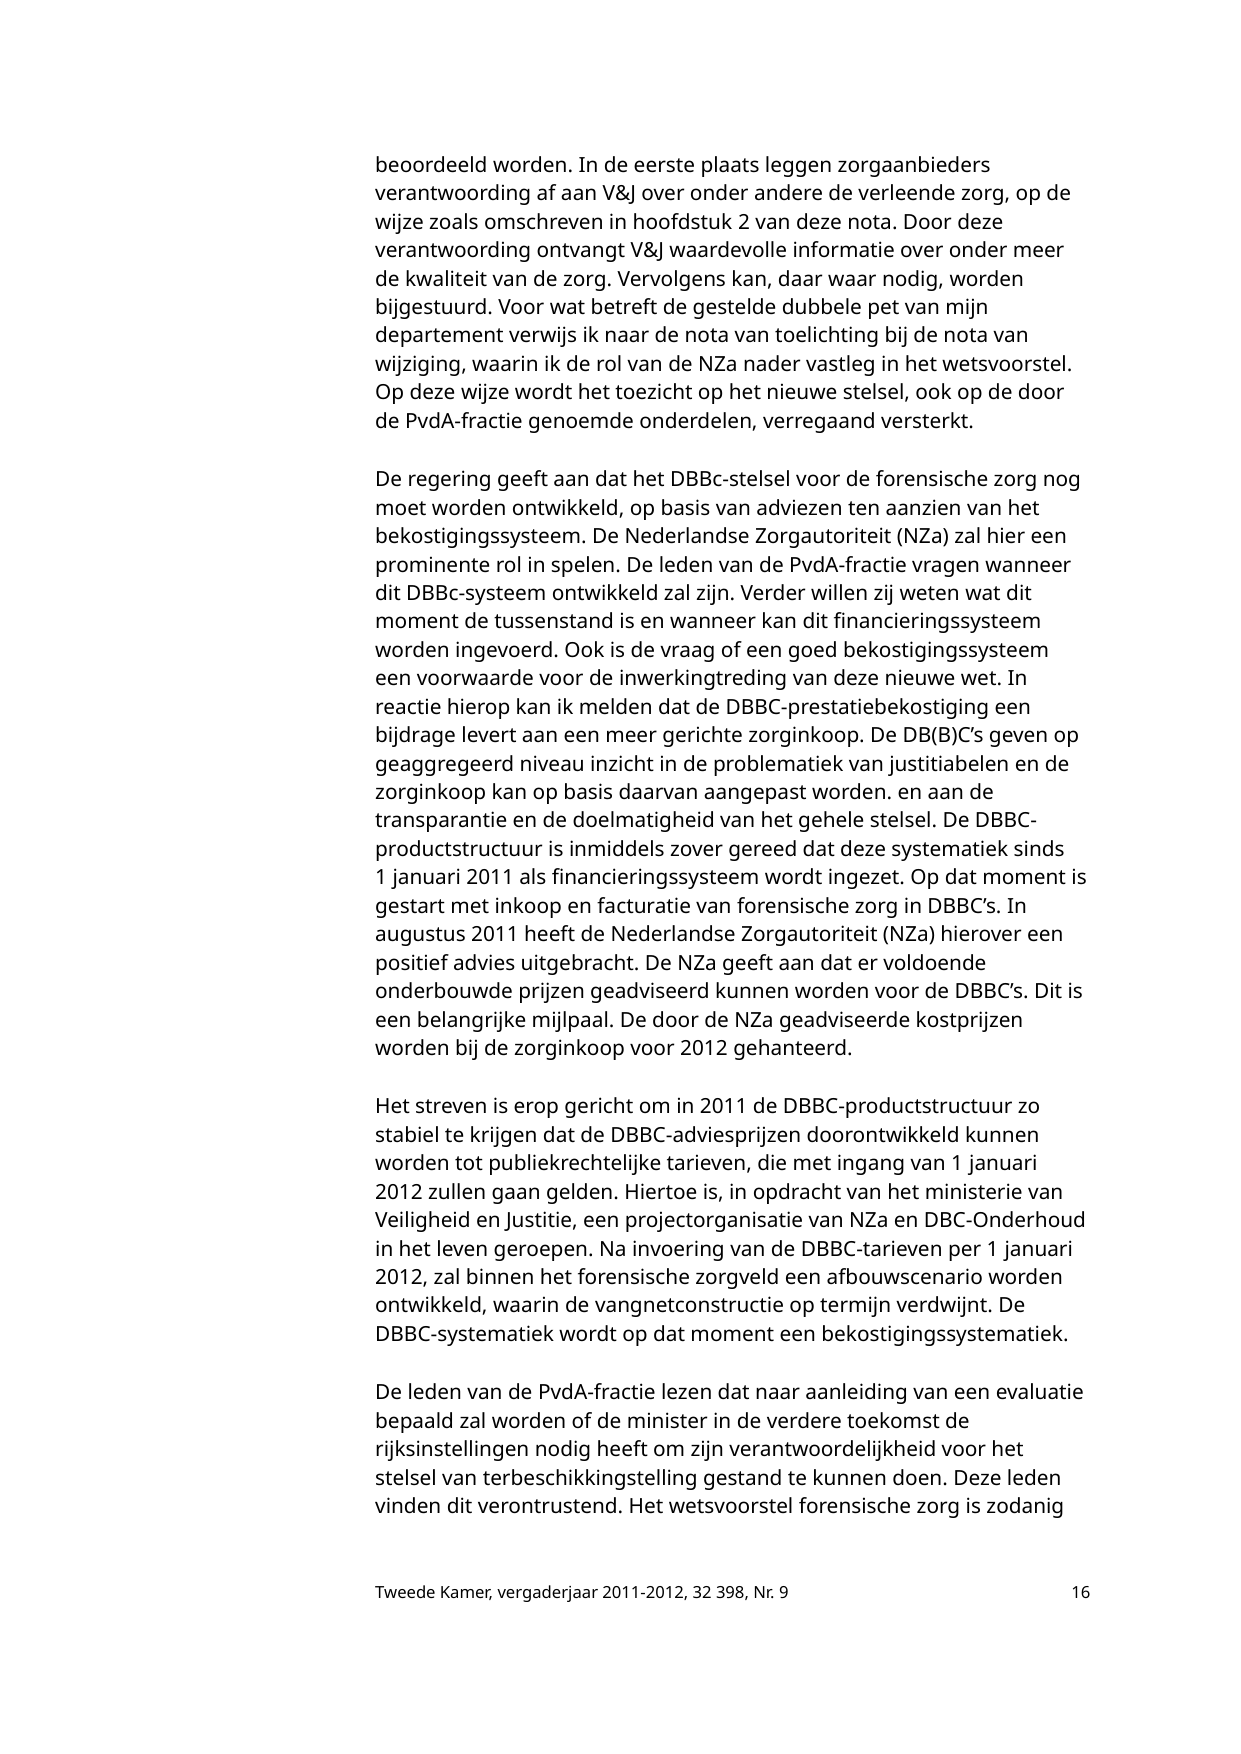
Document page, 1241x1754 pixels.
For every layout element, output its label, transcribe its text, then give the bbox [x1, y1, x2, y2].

text beoordeeld worden. In de eerste plaats leggen zorgaanbieders verantwoording af aan V&J over onder andere de verleende zorg, op de wijze zoals omschreven in hoofdstuk 2 van deze nota. Door deze verantwoording ontvangt V&J waardevolle informatie over onder meer de kwaliteit van de zorg. Vervolgens kan, daar waar nodig, worden bijgestuurd. Voor wat betreft de gestelde dubbele pet van mijn departement verwijs ik naar de nota van toelichting bij de nota van wijziging, waarin ik de rol van de NZa nader vastleg in het wetsvoorstel. Op deze wijze wordt het toezicht op het nieuwe stelsel, ook op de door de PvdA-fractie genoemde onderdelen, verregaand versterkt. [375, 150, 1090, 434]
text De regering geeft aan dat het DBBc-stelsel voor de forensische zorg nog moet worden ontwikkeld, op basis van adviezen ten aanzien van het bekostigingssysteem. De Nederlandse Zorgautoriteit (NZa) zal hier een prominente rol in spelen. De leden van de PvdA-fractie vragen wanneer dit DBBc-systeem ontwikkeld zal zijn. Verder willen zij weten wat dit moment de tussenstand is en wanneer kan dit financieringssysteem worden ingevoerd. Ook is de vraag of een goed bekostigingssysteem een voorwaarde voor de inwerkingtreding van deze nieuwe wet. In reactie hierop kan ik melden dat de DBBC-prestatiebekostiging een bijdrage levert aan een meer gerichte zorginkoop. De DB(B)C’s geven op geaggregeerd niveau inzicht in de problematiek van justitiabelen en de zorginkoop kan op basis daarvan aangepast worden. en aan de transparantie en de doelmatigheid van het gehele stelsel. De DBBC-productstructuur is inmiddels zover gereed dat deze systematiek sinds 1 januari 2011 als financieringssysteem wordt ingezet. Op dat moment is gestart met inkoop en facturatie van forensische zorg in DBBC’s. In augustus 2011 heeft de Nederlandse Zorgautoriteit (NZa) hierover een positief advies uitgebracht. De NZa geeft aan dat er voldoende onderbouwde prijzen geadviseerd kunnen worden voor de DBBC’s. Dit is een belangrijke mijlpaal. De door de NZa geadviseerde kostprijzen worden bij de zorginkoop voor 2012 gehanteerd. [375, 464, 1090, 1062]
text Het streven is erop gericht om in 2011 de DBBC-productstructuur zo stabiel te krijgen dat de DBBC-adviesprijzen doorontwikkeld kunnen worden tot publiekrechtelijke tarieven, die met ingang van 1 januari 2012 zullen gaan gelden. Hiertoe is, in opdracht van het ministerie van Veiligheid en Justitie, een projectorganisatie van NZa en DBC-Onderhoud in het leven geroepen. Na invoering van de DBBC-tarieven per 1 januari 2012, zal binnen het forensische zorgveld een afbouwscenario worden ontwikkeld, waarin de vangnetconstructie op termijn verdwijnt. De DBBC-systematiek wordt op dat moment een bekostigingssystematiek. [375, 1092, 1090, 1347]
text De leden van de PvdA-fractie lezen dat naar aanleiding van een evaluatie bepaald zal worden of de minister in de verdere toekomst de rijksinstellingen nodig heeft om zijn verantwoordelijkheid voor het stelsel van terbeschikkingstelling gestand te kunnen doen. Deze leden vinden dit verontrustend. Het wetsvoorstel forensische zorg is zodanig [375, 1377, 1090, 1520]
